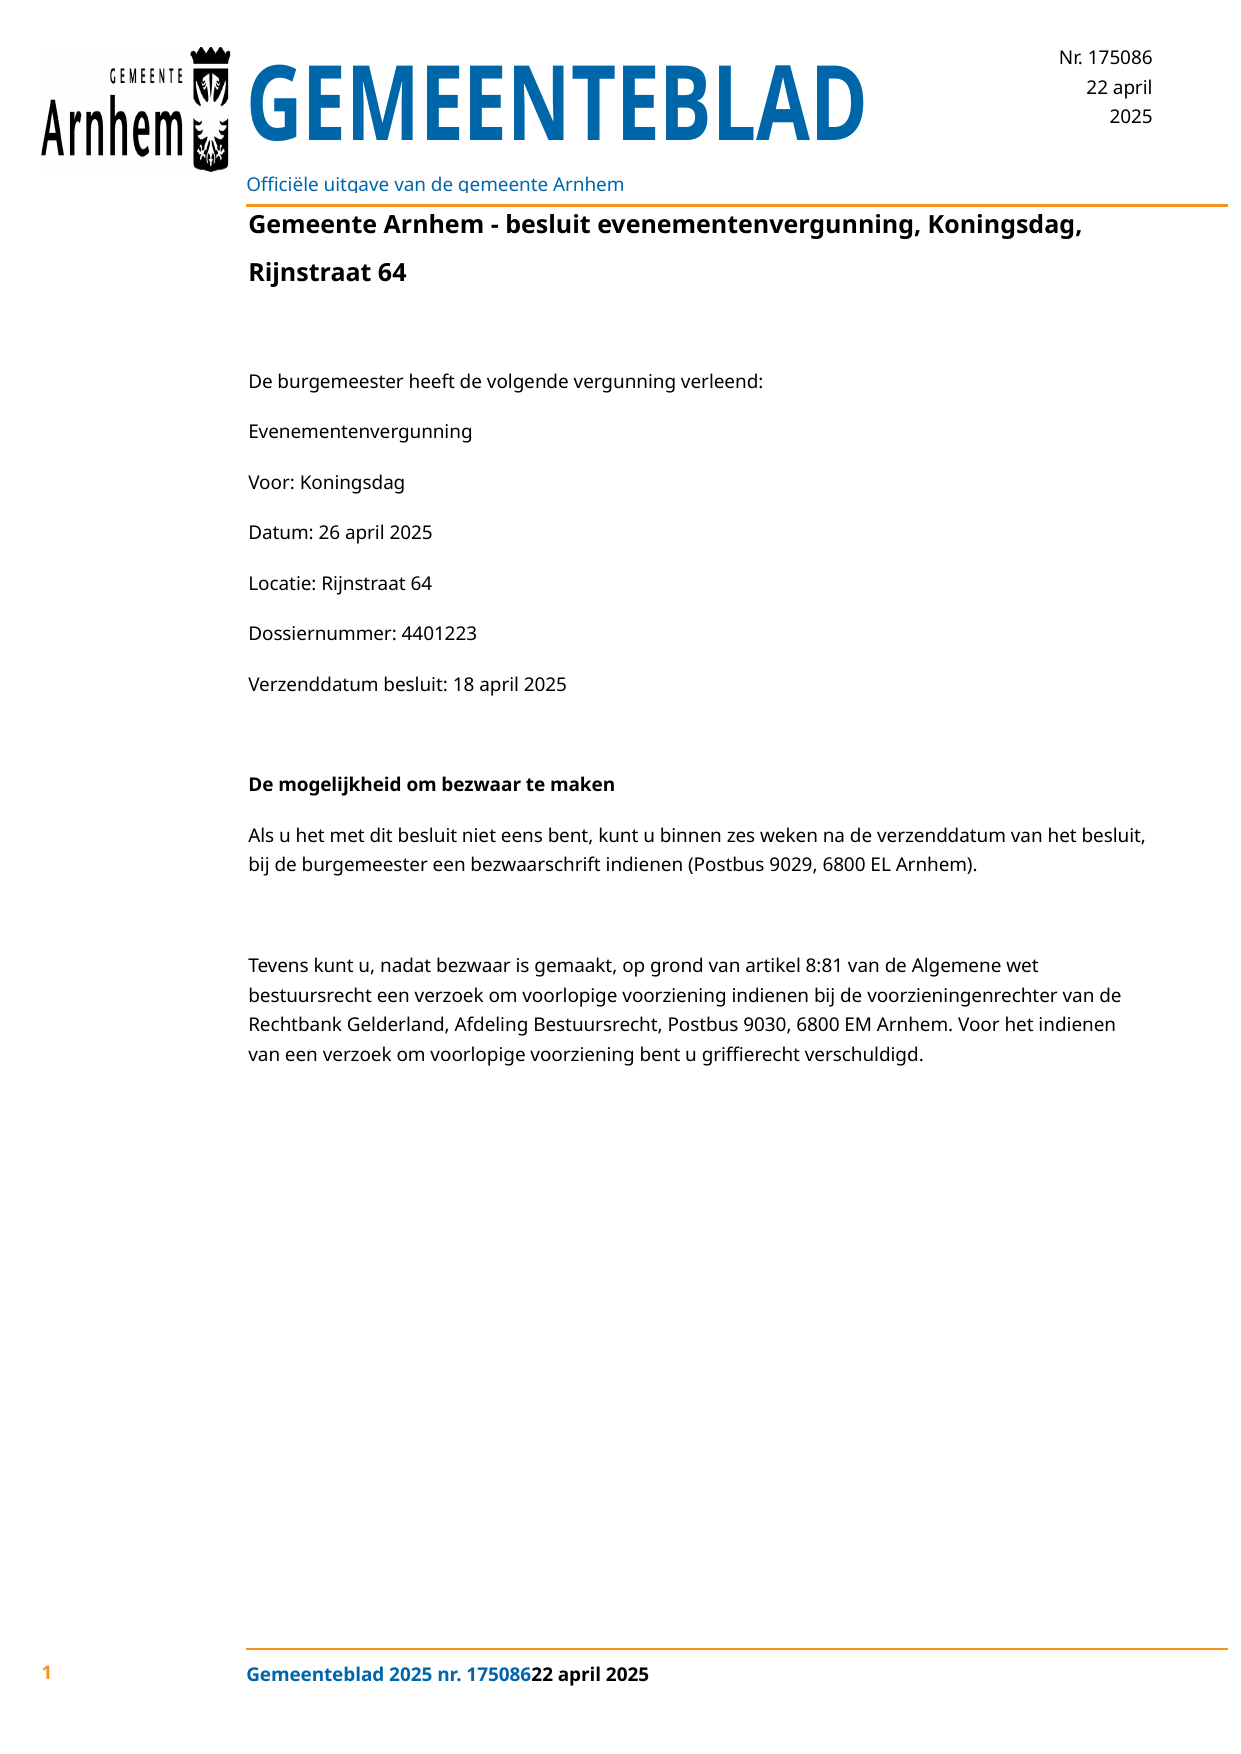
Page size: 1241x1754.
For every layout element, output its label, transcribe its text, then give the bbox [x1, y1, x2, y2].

text Gemeente Arnhem - besluit evenementenvergunning, Koningsdag, Rijnstraat 64 [248, 207, 1152, 288]
text Locatie: Rijnstraat 64 [248, 570, 1152, 596]
text Datum: 26 april 2025 [248, 519, 1152, 545]
text Tevens kunt u, nadat bezwaar is gemaakt, op grond van artikel 8:81 van de Algemene wet bestuursrecht een verzoek om voorlopige voorziening indienen bij de voorzieningenrechter van de Rechtbank Gelderland, Afdeling Bestuursrecht, Postbus 9030, 6800 EM Arnhem. Voor het indienen van een verzoek om voorlopige voorziening bent u griffierecht verschuldigd. [248, 952, 1152, 1067]
picture [41, 47, 231, 172]
text Als u het met dit besluit niet eens bent, kunt u binnen zes weken na de verzenddatum van het besluit, bij de burgemeester een bezwaarschrift indienen (Postbus 9029, 6800 EL Arnhem). [248, 822, 1152, 877]
text Dossiernummer: 4401223 [248, 620, 1152, 646]
text Voor: Koningsdag [248, 469, 1152, 495]
text Evenementenvergunning [248, 419, 1152, 444]
text De mogelijkheid om bezwaar te maken [248, 772, 1152, 797]
text De burgemeester heeft de volgende vergunning verleend: [248, 368, 1152, 394]
text Verzenddatum besluit: 18 april 2025 [248, 671, 1152, 697]
